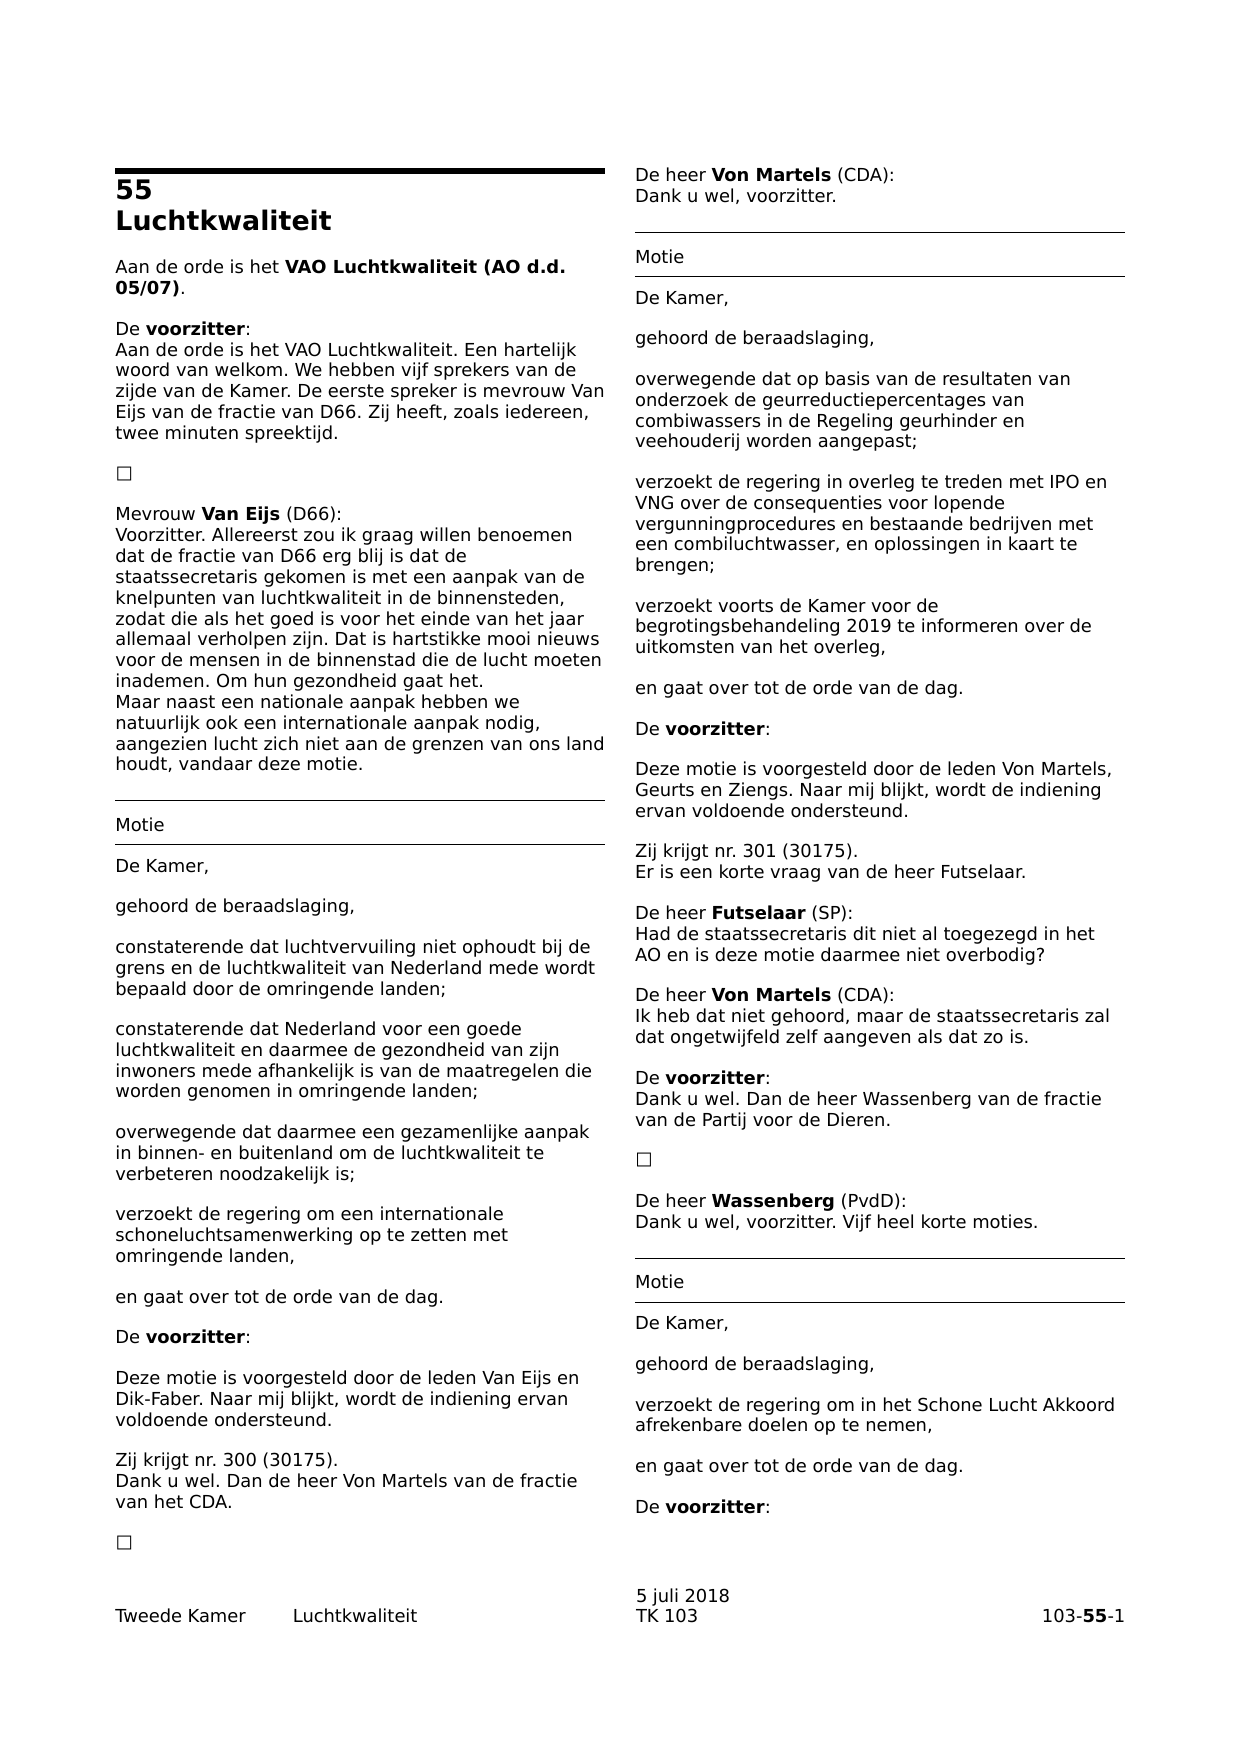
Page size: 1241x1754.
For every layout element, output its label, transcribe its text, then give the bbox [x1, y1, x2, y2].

text De Kamer, [635, 1313, 1125, 1334]
text De Kamer, [115, 856, 605, 876]
text Dank u wel. Dan de heer Von Martels van de fractie van het CDA. [115, 1471, 605, 1512]
text Dank u wel, voorzitter. Vijf heel korte moties. [635, 1212, 1125, 1232]
text De voorzitter: [115, 318, 605, 339]
text Motie [635, 247, 1125, 267]
text De Kamer, [635, 287, 1125, 308]
text ⬜ [635, 1150, 1125, 1171]
text Ik heb dat niet gehoord, maar de staatssecretaris zal dat ongetwijfeld zelf aangeven als dat zo is. [635, 1006, 1125, 1048]
text Deze motie is voorgesteld door de leden Von Martels, Geurts en Ziengs. Naar mij blijkt, wordt de indiening ervan voldoende ondersteund. [635, 759, 1125, 821]
text Er is een korte vraag van de heer Futselaar. [635, 862, 1125, 883]
text ⬜ [115, 463, 605, 484]
text De heer Futselaar (SP): [635, 903, 1125, 924]
text verzoekt de regering om een internationale schoneluchtsamenwerking op te zetten met omringende landen, [115, 1204, 605, 1266]
text overwegende dat op basis van de resultaten van onderzoek de geurreductiepercentages van combiwassers in de Regeling geurhinder en veehouderij worden aangepast; [635, 369, 1125, 452]
text overwegende dat daarmee een gezamenlijke aanpak in binnen- en buitenland om de luchtkwaliteit te verbeteren noodzakelijk is; [115, 1122, 605, 1184]
text De voorzitter: [635, 1068, 1125, 1088]
text en gaat over tot de orde van de dag. [635, 1456, 1125, 1477]
text en gaat over tot de orde van de dag. [635, 678, 1125, 698]
text Aan de orde is het VAO Luchtkwaliteit. Een hartelijk woord van welkom. We hebben vijf sprekers van de zijde van de Kamer. De eerste spreker is mevrouw Van Eijs van de fractie van D66. Zij heeft, zoals iedereen, twee minuten spreektijd. [115, 339, 605, 443]
text Zij krijgt nr. 300 (30175). [115, 1450, 605, 1471]
text Deze motie is voorgesteld door de leden Van Eijs en Dik-Faber. Naar mij blijkt, wordt de indiening ervan voldoende ondersteund. [115, 1368, 605, 1430]
text De voorzitter: [115, 1327, 605, 1348]
text De heer Von Martels (CDA): [635, 985, 1125, 1006]
text en gaat over tot de orde van de dag. [115, 1286, 605, 1307]
text gehoord de beraadslaging, [635, 1354, 1125, 1374]
text constaterende dat Nederland voor een goede luchtkwaliteit en daarmee de gezondheid van zijn inwoners mede afhankelijk is van de maatregelen die worden genomen in omringende landen; [115, 1019, 605, 1102]
text Motie [635, 1272, 1125, 1293]
text De heer Von Martels (CDA): [635, 165, 1125, 186]
text Dank u wel. Dan de heer Wassenberg van de fractie van de Partij voor de Dieren. [635, 1088, 1125, 1130]
text constaterende dat luchtvervuiling niet ophoudt bij de grens en de luchtkwaliteit van Nederland mede wordt bepaald door de omringende landen; [115, 937, 605, 999]
text Aan de orde is het VAO Luchtkwaliteit (AO d.d. 05/07). [115, 257, 605, 298]
text Maar naast een nationale aanpak hebben we natuurlijk ook een internationale aanpak nodig, aangezien lucht zich niet aan de grenzen van ons land houdt, vandaar deze motie. [115, 692, 605, 775]
text De heer Wassenberg (PvdD): [635, 1191, 1125, 1212]
text Voorzitter. Allereerst zou ik graag willen benoemen dat de fractie van D66 erg blij is dat de staatssecretaris gekomen is met een aanpak van de knelpunten van luchtkwaliteit in de binnensteden, zodat die als het goed is voor het einde van het jaar allemaal verholpen zijn. Dat is hartstikke mooi nieuws voor de mensen in de binnenstad die de lucht moeten inademen. Om hun gezondheid gaat het. [115, 525, 605, 692]
text Zij krijgt nr. 301 (30175). [635, 841, 1125, 862]
text Mevrouw Van Eijs (D66): [115, 504, 605, 525]
text gehoord de beraadslaging, [115, 896, 605, 917]
text De voorzitter: [635, 718, 1125, 739]
text ⬜ [115, 1532, 605, 1553]
text verzoekt voorts de Kamer voor de begrotingsbehandeling 2019 te informeren over de uitkomsten van het overleg, [635, 596, 1125, 658]
text gehoord de beraadslaging, [635, 328, 1125, 349]
text Had de staatssecretaris dit niet al toegezegd in het AO en is deze motie daarmee niet overbodig? [635, 924, 1125, 965]
title 55 Luchtkwaliteit [115, 174, 605, 237]
text verzoekt de regering in overleg te treden met IPO en VNG over de consequenties voor lopende vergunningprocedures en bestaande bedrijven met een combiluchtwasser, en oplossingen in kaart te brengen; [635, 472, 1125, 576]
text Motie [115, 815, 605, 836]
text De voorzitter: [635, 1497, 1125, 1517]
text verzoekt de regering om in het Schone Lucht Akkoord afrekenbare doelen op te nemen, [635, 1394, 1125, 1436]
text Dank u wel, voorzitter. [635, 186, 1125, 207]
